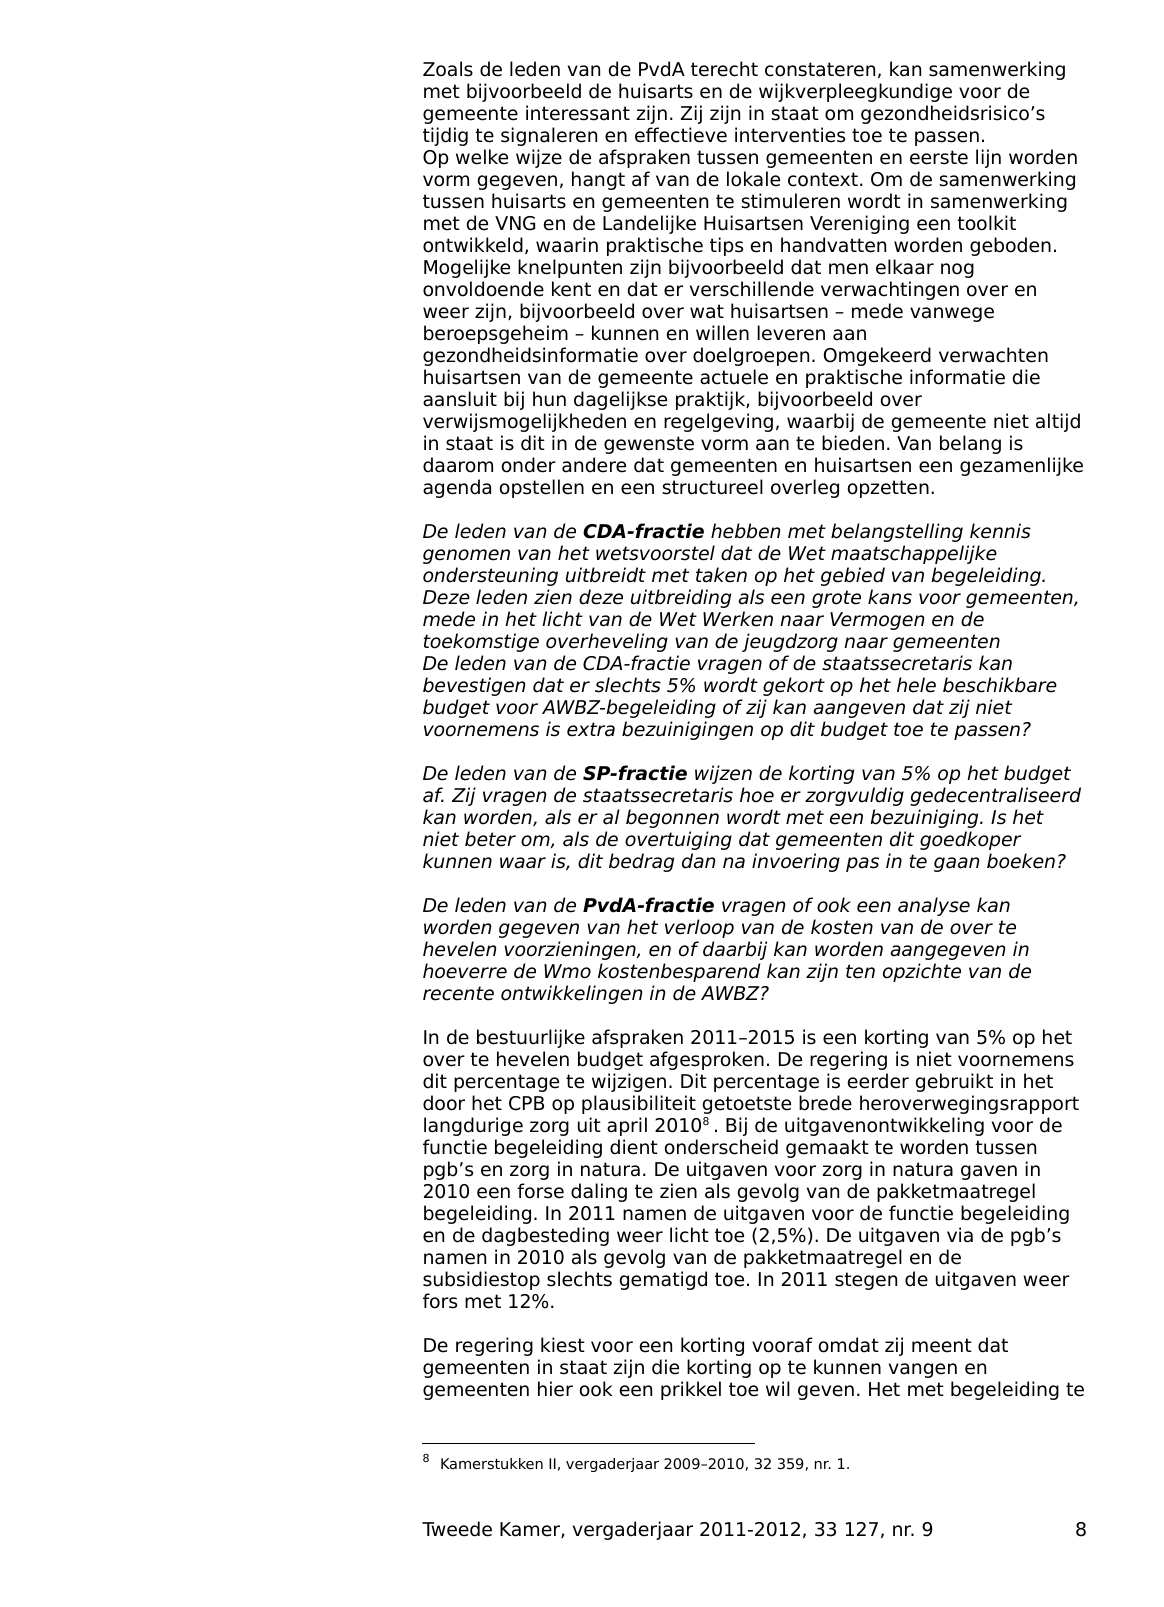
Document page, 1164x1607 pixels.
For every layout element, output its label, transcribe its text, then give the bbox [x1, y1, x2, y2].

text In de bestuurlijke afspraken 2011–2015 is een korting van 5% op het over te hevelen budget afgesproken. De regering is niet voornemens dit percentage te wijzigen. Dit percentage is eerder gebruikt in het door het CPB op plausibiliteit getoetste brede heroverwegingsrapport langdurige zorg uit april 2010. Bij de uitgavenontwikkeling voor de functie begeleiding dient onderscheid gemaakt te worden tussen pgb’s en zorg in natura. De uitgaven voor zorg in natura gaven in 2010 een forse daling te zien als gevolg van de pakketmaatregel begeleiding. In 2011 namen de uitgaven voor de functie begeleiding en de dagbesteding weer licht toe (2,5%). De uitgaven via de pgb’s namen in 2010 als gevolg van de pakketmaatregel en de subsidiestop slechts gematigd toe. In 2011 stegen de uitgaven weer fors met 12%. [422, 1027, 1087, 1313]
text De leden van de CDA-fractie vragen of de staatssecretaris kan bevestigen dat er slechts 5% wordt gekort op het hele beschikbare budget voor AWBZ-begeleiding of zij kan aangeven dat zij niet voornemens is extra bezuinigingen op dit budget toe te passen? [422, 653, 1087, 741]
text De leden van de CDA-fractie hebben met belangstelling kennis genomen van het wetsvoorstel dat de Wet maatschappelijke ondersteuning uitbreidt met taken op het gebied van begeleiding. Deze leden zien deze uitbreiding als een grote kans voor gemeenten, mede in het licht van de Wet Werken naar Vermogen en de toekomstige overheveling van de jeugdzorg naar gemeenten [422, 521, 1087, 653]
text Zoals de leden van de PvdA terecht constateren, kan samenwerking met bijvoorbeeld de huisarts en de wijkverpleegkundige voor de gemeente interessant zijn. Zij zijn in staat om gezondheidsrisico’s tijdig te signaleren en effectieve interventies toe te passen. [422, 59, 1087, 147]
text De leden van de SP-fractie wijzen de korting van 5% op het budget af. Zij vragen de staatssecretaris hoe er zorgvuldig gedecentraliseerd kan worden, als er al begonnen wordt met een bezuiniging. Is het niet beter om, als de overtuiging dat gemeenten dit goedkoper kunnen waar is, dit bedrag dan na invoering pas in te gaan boeken? [422, 763, 1087, 873]
text De leden van de PvdA-fractie vragen of ook een analyse kan worden gegeven van het verloop van de kosten van de over te hevelen voorzieningen, en of daarbij kan worden aangegeven in hoeverre de Wmo kostenbesparend kan zijn ten opzichte van de recente ontwikkelingen in de AWBZ? [422, 895, 1087, 1005]
text Kamerstukken II, vergaderjaar 2009–2010, 32 359, nr. 1. [422, 1452, 1087, 1474]
text De regering kiest voor een korting vooraf omdat zij meent dat gemeenten in staat zijn die korting op te kunnen vangen en gemeenten hier ook een prikkel toe wil geven. Het met begeleiding te [422, 1335, 1087, 1401]
text Op welke wijze de afspraken tussen gemeenten en eerste lijn worden vorm gegeven, hangt af van de lokale context. Om de samenwerking tussen huisarts en gemeenten te stimuleren wordt in samenwerking met de VNG en de Landelijke Huisartsen Vereniging een toolkit ontwikkeld, waarin praktische tips en handvatten worden geboden. Mogelijke knelpunten zijn bijvoorbeeld dat men elkaar nog onvoldoende kent en dat er verschillende verwachtingen over en weer zijn, bijvoorbeeld over wat huisartsen – mede vanwege beroepsgeheim – kunnen en willen leveren aan gezondheidsinformatie over doelgroepen. Omgekeerd verwachten huisartsen van de gemeente actuele en praktische informatie die aansluit bij hun dagelijkse praktijk, bijvoorbeeld over verwijsmogelijkheden en regelgeving, waarbij de gemeente niet altijd in staat is dit in de gewenste vorm aan te bieden. Van belang is daarom onder andere dat gemeenten en huisartsen een gezamenlijke agenda opstellen en een structureel overleg opzetten. [422, 147, 1087, 499]
